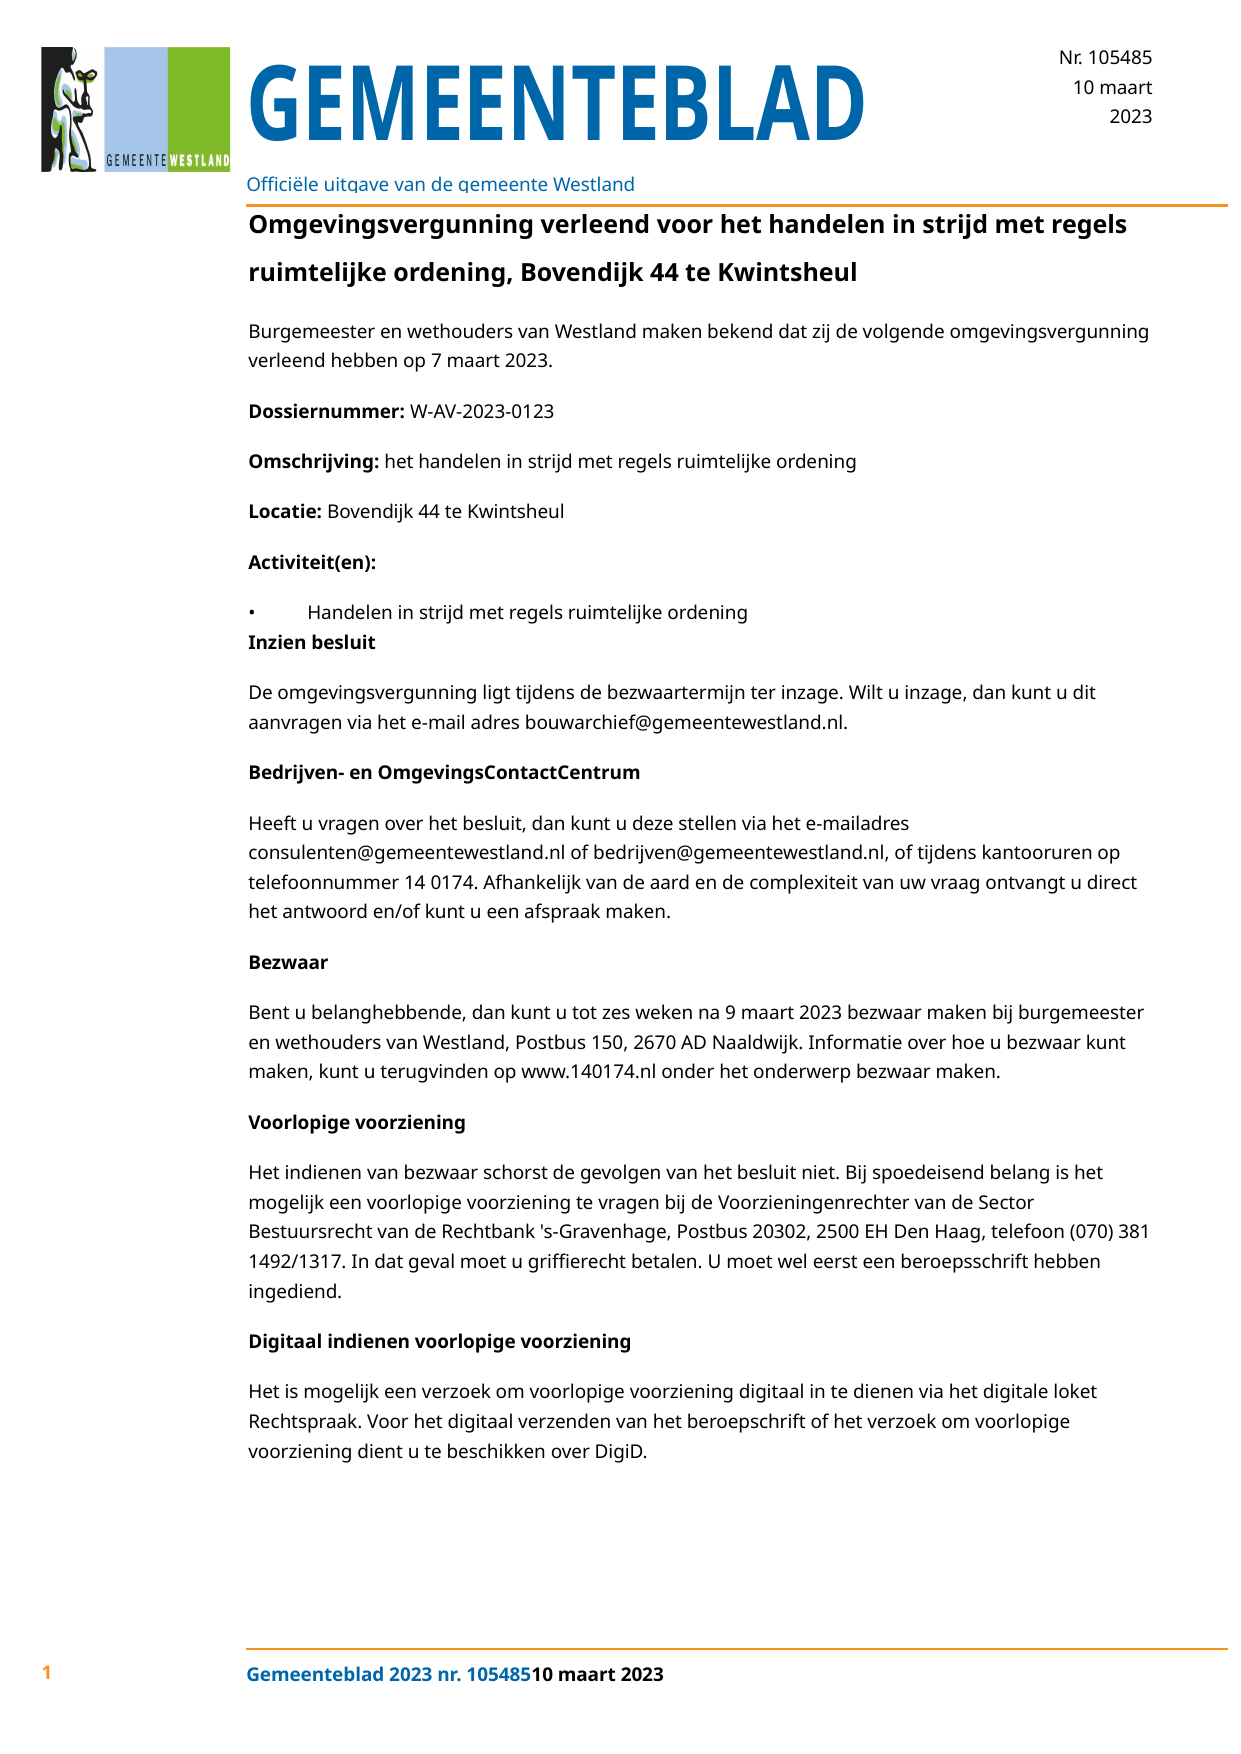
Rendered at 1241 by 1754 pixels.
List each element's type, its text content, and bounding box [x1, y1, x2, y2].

text Bedrijven- en OmgevingsContactCentrum [248, 759, 1152, 785]
text Omschrijving: het handelen in strijd met regels ruimtelijke ordening [248, 448, 1152, 474]
text Het is mogelijk een verzoek om voorlopige voorziening digitaal in te dienen via het digitale loket Rechtspraak. Voor het digitaal verzenden van het beroepschrift of het verzoek om voorlopige voorziening dient u te beschikken over DigiD. [248, 1379, 1152, 1464]
text Activiteit(en): [248, 549, 1152, 575]
picture [41, 47, 231, 172]
text Het indienen van bezwaar schorst de gevolgen van het besluit niet. Bij spoedeisend belang is het mogelijk een voorlopige voorziening te vragen bij de Voorzieningenrechter van de Sector Bestuursrecht van de Rechtbank 's-Gravenhage, Postbus 20302, 2500 EH Den Haag, telefoon (070) 381 1492/1317. In dat geval moet u griffierecht betalen. U moet wel eerst een beroepsschrift hebben ingediend. [248, 1159, 1152, 1304]
text Digitaal indienen voorlopige voorziening [248, 1328, 1152, 1354]
text Heeft u vragen over het besluit, dan kunt u deze stellen via het e-mailadres consulenten@gemeentewestland.nl of bedrijven@gemeentewestland.nl, of tijdens kantooruren op telefoonnummer 14 0174. Afhankelijk van de aard en de complexiteit van uw vraag ontvangt u direct het antwoord en/of kunt u een afspraak maken. [248, 810, 1152, 924]
text Dossiernummer: W-AV-2023-0123 [248, 398, 1152, 424]
text Bent u belanghebbende, dan kunt u tot zes weken na 9 maart 2023 bezwaar maken bij burgemeester en wethouders van Westland, Postbus 150, 2670 AD Naaldwijk. Informatie over hoe u bezwaar kunt maken, kunt u terugvinden op www.140174.nl onder het onderwerp bezwaar maken. [248, 999, 1152, 1084]
text Omgevingsvergunning verleend voor het handelen in strijd met regels ruimtelijke ordening, Bovendijk 44 te Kwintsheul [248, 207, 1152, 288]
text Burgemeester en wethouders van Westland maken bekend dat zij de volgende omgevingsvergunning verleend hebben op 7 maart 2023. [248, 318, 1152, 373]
text Inzien besluit [248, 629, 1152, 655]
text Voorlopige voorziening [248, 1109, 1152, 1135]
text Bezwaar [248, 949, 1152, 975]
list Handelen in strijd met regels ruimtelijke ordening [248, 599, 1152, 625]
text Locatie: Bovendijk 44 te Kwintsheul [248, 499, 1152, 524]
text De omgevingsvergunning ligt tijdens de bezwaartermijn ter inzage. Wilt u inzage, dan kunt u dit aanvragen via het e-mail adres bouwarchief@gemeentewestland.nl. [248, 679, 1152, 735]
